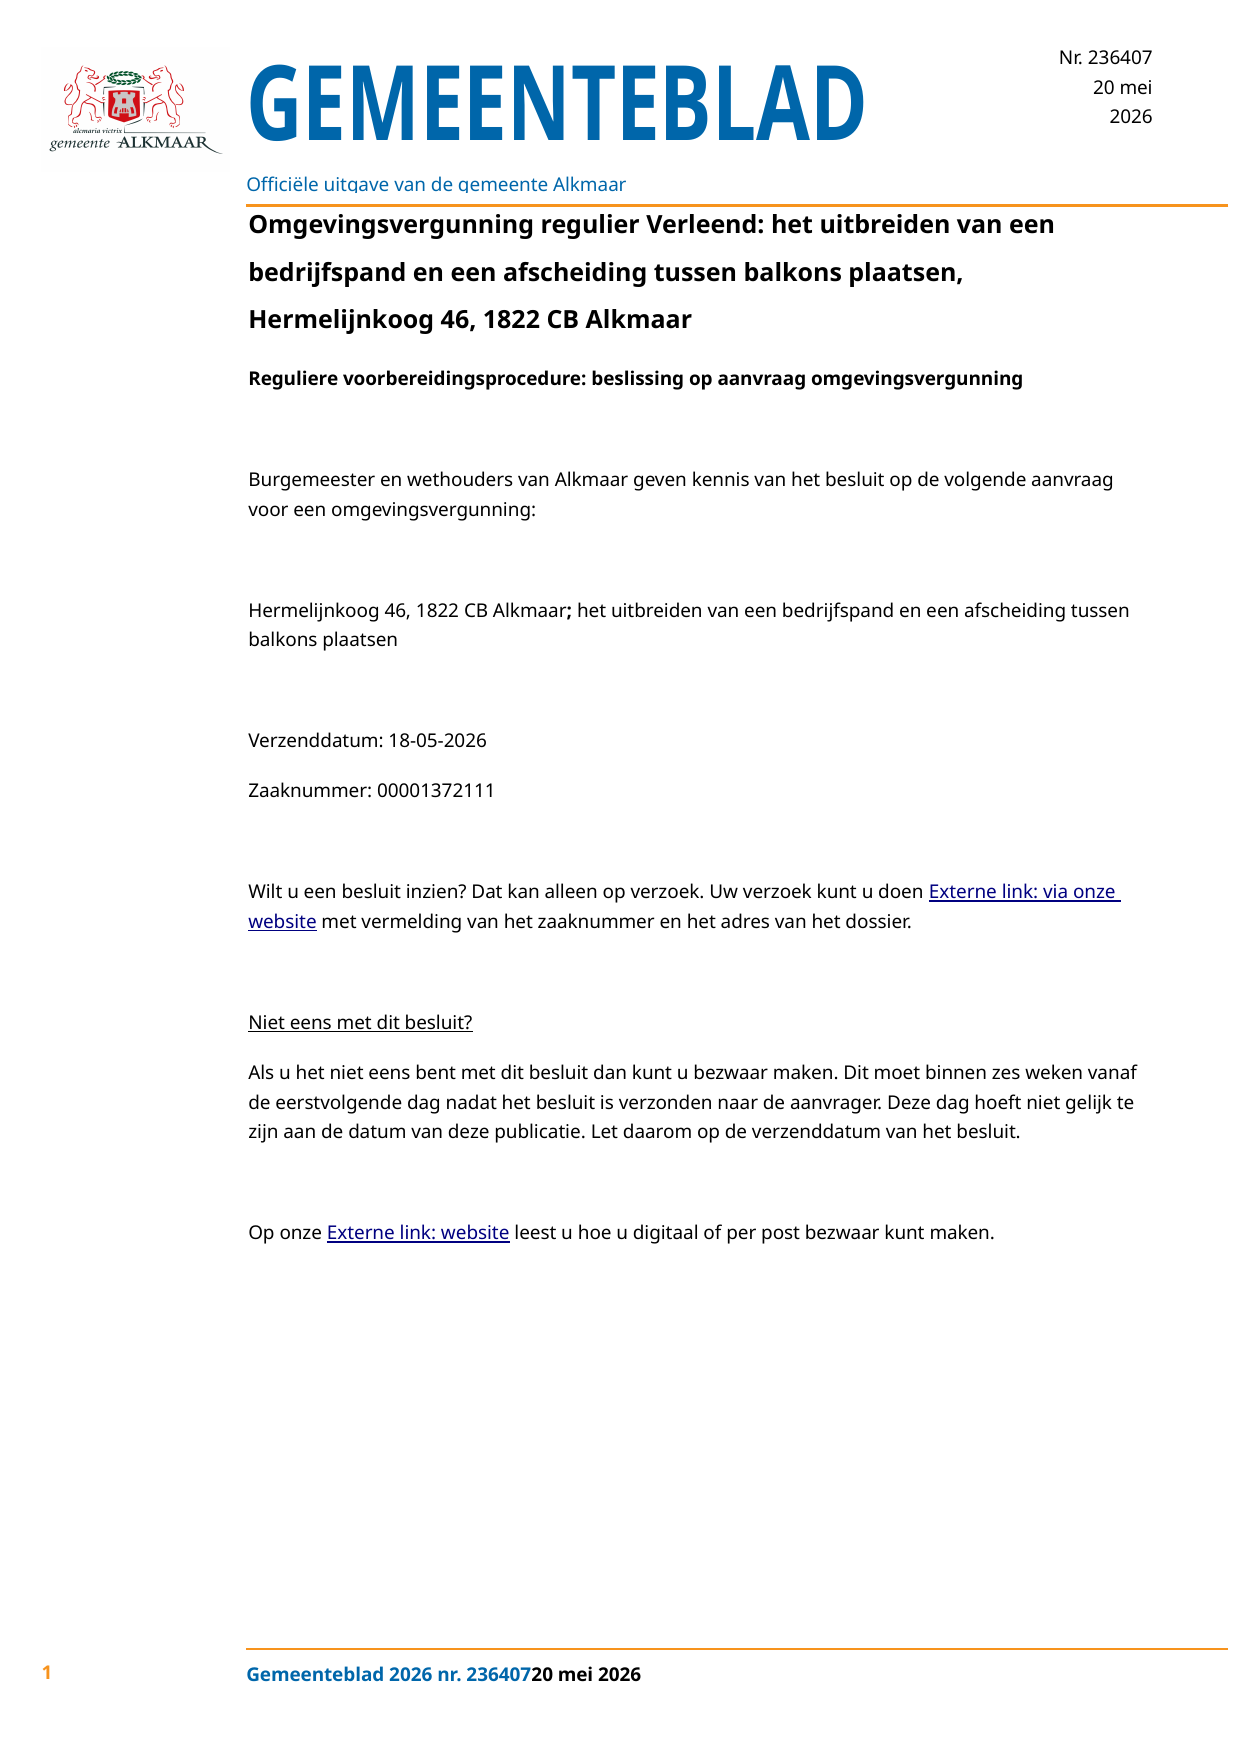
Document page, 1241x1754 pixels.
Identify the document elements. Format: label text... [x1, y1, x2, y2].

text Niet eens met dit besluit? [248, 1009, 1152, 1034]
text Wilt u een besluit inzien? Dat kan alleen op verzoek. Uw verzoek kunt u doen Externe link: via onze website met vermelding van het zaaknummer en het adres van het dossier. [248, 878, 1152, 934]
text Hermelijnkoog 46, 1822 CB Alkmaar; het uitbreiden van een bedrijfspand en een afscheiding tussen balkons plaatsen [248, 597, 1152, 652]
text Op onze Externe link: website leest u hoe u digitaal of per post bezwaar kunt maken. [248, 1219, 1152, 1245]
text Als u het niet eens bent met dit besluit dan kunt u bezwaar maken. Dit moet binnen zes weken vanaf de eerstvolgende dag nadat het besluit is verzonden naar de aanvrager. Deze dag hoeft niet gelijk te zijn aan de datum van deze publicatie. Let daarom op de verzenddatum van het besluit. [248, 1059, 1152, 1144]
picture [41, 47, 231, 172]
text Reguliere voorbereidingsprocedure: beslissing op aanvraag omgevingsvergunning [248, 366, 1152, 391]
text Zaaknummer: 00001372111 [248, 778, 1152, 803]
text Verzenddatum: 18-05-2026 [248, 727, 1152, 753]
text Burgemeester en wethouders van Alkmaar geven kennis van het besluit op de volgende aanvraag voor een omgevingsvergunning: [248, 466, 1152, 522]
text Omgevingsvergunning regulier Verleend: het uitbreiden van een bedrijfspand en een afscheiding tussen balkons plaatsen, Hermelijnkoog 46, 1822 CB Alkmaar [248, 207, 1152, 336]
